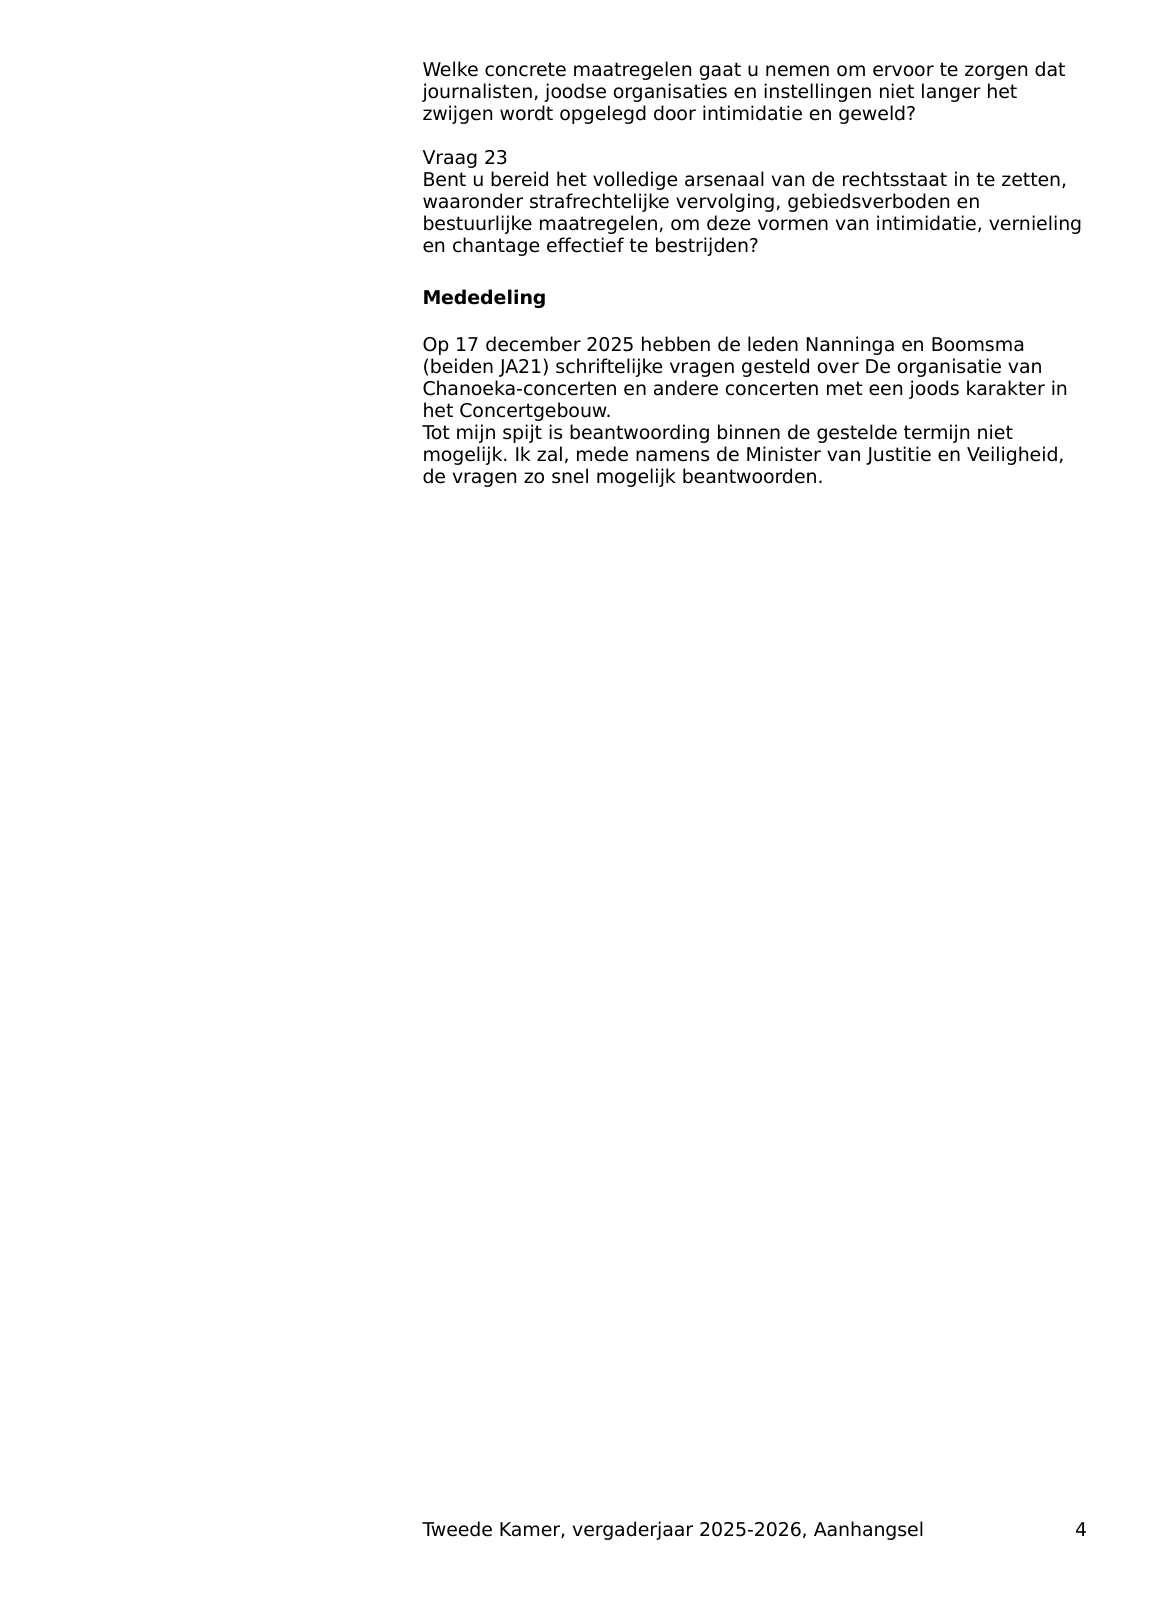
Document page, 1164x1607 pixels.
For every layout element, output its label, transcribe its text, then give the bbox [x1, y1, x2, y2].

text Vraag 23 [422, 147, 1087, 169]
text Tot mijn spijt is beantwoording binnen de gestelde termijn niet mogelijk. Ik zal, mede namens de Minister van Justitie en Veiligheid, de vragen zo snel mogelijk beantwoorden. [422, 422, 1087, 488]
subtitle Mededeling [422, 287, 1087, 309]
text Bent u bereid het volledige arsenaal van de rechtsstaat in te zetten, waaronder strafrechtelijke vervolging, gebiedsverboden en bestuurlijke maatregelen, om deze vormen van intimidatie, vernieling en chantage effectief te bestrijden? [422, 169, 1087, 257]
text Welke concrete maatregelen gaat u nemen om ervoor te zorgen dat journalisten, joodse organisaties en instellingen niet langer het zwijgen wordt opgelegd door intimidatie en geweld? [422, 59, 1087, 125]
text Op 17 december 2025 hebben de leden Nanninga en Boomsma (beiden JA21) schriftelijke vragen gesteld over De organisatie van Chanoeka-concerten en andere concerten met een joods karakter in het Concertgebouw. [422, 334, 1087, 422]
